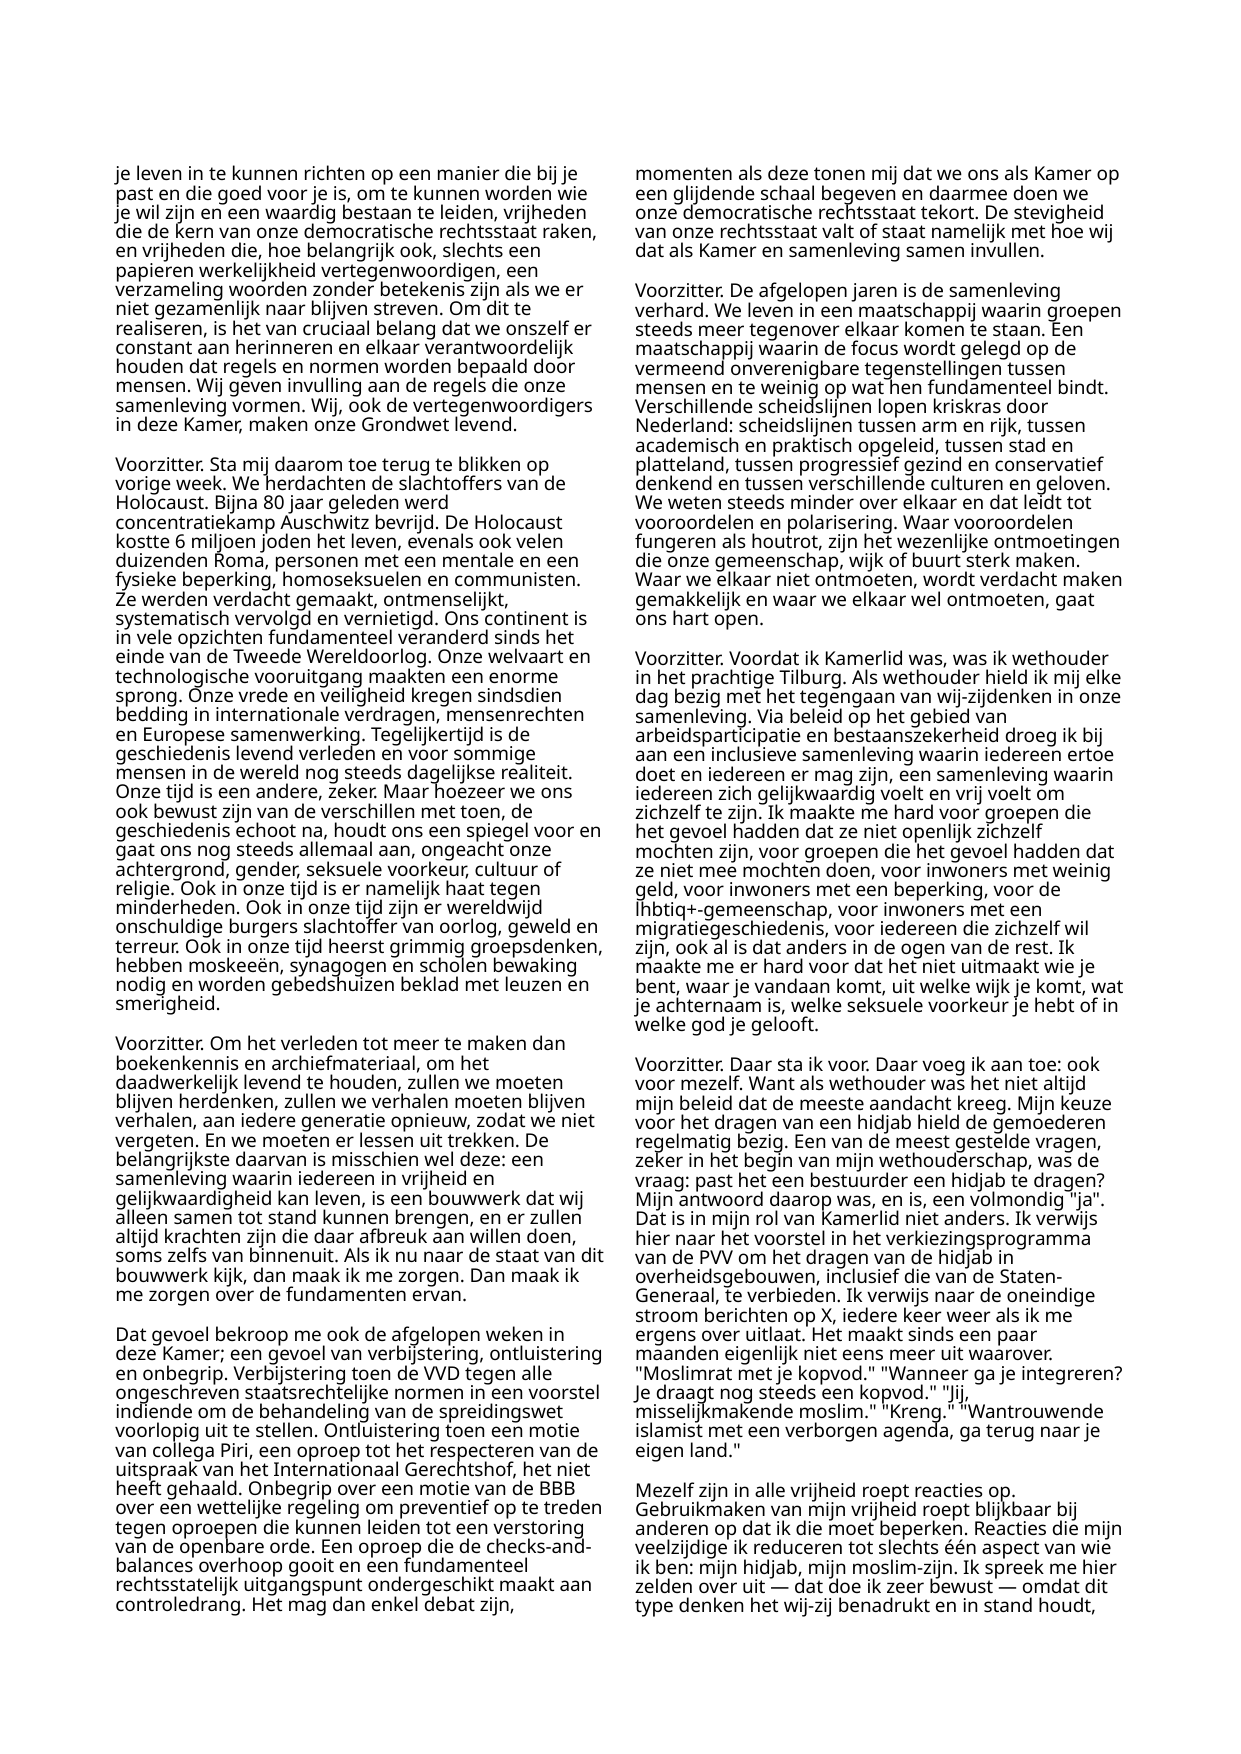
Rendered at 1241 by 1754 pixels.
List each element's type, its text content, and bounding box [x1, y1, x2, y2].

text Voorzitter. De afgelopen jaren is de samenleving verhard. We leven in een maatschappij waarin groepen steeds meer tegenover elkaar komen te staan. Een maatschappij waarin de focus wordt gelegd op de vermeend onverenigbare tegenstellingen tussen mensen en te weinig op wat hen fundamenteel bindt. Verschillende scheidslijnen lopen kriskras door Nederland: scheidslijnen tussen arm en rijk, tussen academisch en praktisch opgeleid, tussen stad en platteland, tussen progressief gezind en conservatief denkend en tussen verschillende culturen en geloven. We weten steeds minder over elkaar en dat leidt tot vooroordelen en polarisering. Waar vooroordelen fungeren als houtrot, zijn het wezenlijke ontmoetingen die onze gemeenschap, wijk of buurt sterk maken. Waar we elkaar niet ontmoeten, wordt verdacht maken gemakkelijk en waar we elkaar wel ontmoeten, gaat ons hart open. [635, 282, 1125, 629]
text je leven in te kunnen richten op een manier die bij je past en die goed voor je is, om te kunnen worden wie je wil zijn en een waardig bestaan te leiden, vrijheden die de kern van onze democratische rechtsstaat raken, en vrijheden die, hoe belangrijk ook, slechts een papieren werkelijkheid vertegenwoordigen, een verzameling woorden zonder betekenis zijn als we er niet gezamenlijk naar blijven streven. Om dit te realiseren, is het van cruciaal belang dat we onszelf er constant aan herinneren en elkaar verantwoordelijk houden dat regels en normen worden bepaald door mensen. Wij geven invulling aan de regels die onze samenleving vormen. Wij, ook de vertegenwoordigers in deze Kamer, maken onze Grondwet levend. [115, 165, 605, 435]
text Voorzitter. Voordat ik Kamerlid was, was ik wethouder in het prachtige Tilburg. Als wethouder hield ik mij elke dag bezig met het tegengaan van wij-zijdenken in onze samenleving. Via beleid op het gebied van arbeidsparticipatie en bestaanszekerheid droeg ik bij aan een inclusieve samenleving waarin iedereen ertoe doet en iedereen er mag zijn, een samenleving waarin iedereen zich gelijkwaardig voelt en vrij voelt om zichzelf te zijn. Ik maakte me hard voor groepen die het gevoel hadden dat ze niet openlijk zichzelf mochten zijn, voor groepen die het gevoel hadden dat ze niet mee mochten doen, voor inwoners met weinig geld, voor inwoners met een beperking, voor de lhbtiq+-gemeenschap, voor inwoners met een migratiegeschiedenis, voor iedereen die zichzelf wil zijn, ook al is dat anders in de ogen van de rest. Ik maakte me er hard voor dat het niet uitmaakt wie je bent, waar je vandaan komt, uit welke wijk je komt, wat je achternaam is, welke seksuele voorkeur je hebt of in welke god je gelooft. [635, 650, 1125, 1035]
text momenten als deze tonen mij dat we ons als Kamer op een glijdende schaal begeven en daarmee doen we onze democratische rechtsstaat tekort. De stevigheid van onze rechtsstaat valt of staat namelijk met hoe wij dat als Kamer en samenleving samen invullen. [635, 165, 1125, 262]
text Dat gevoel bekroop me ook de afgelopen weken in deze Kamer; een gevoel van verbijstering, ontluistering en onbegrip. Verbijstering toen de VVD tegen alle ongeschreven staatsrechtelijke normen in een voorstel indiende om de behandeling van de spreidingswet voorlopig uit te stellen. Ontluistering toen een motie van collega Piri, een oproep tot het respecteren van de uitspraak van het Internationaal Gerechtshof, het niet heeft gehaald. Onbegrip over een motie van de BBB over een wettelijke regeling om preventief op te treden tegen oproepen die kunnen leiden tot een verstoring van de openbare orde. Een oproep die de checks-and-balances overhoop gooit en een fundamenteel rechtsstatelijk uitgangspunt ondergeschikt maakt aan controledrang. Het mag dan enkel debat zijn, [115, 1326, 605, 1615]
text Voorzitter. Om het verleden tot meer te maken dan boekenkennis en archiefmateriaal, om het daadwerkelijk levend te houden, zullen we moeten blijven herdenken, zullen we verhalen moeten blijven verhalen, aan iedere generatie opnieuw, zodat we niet vergeten. En we moeten er lessen uit trekken. De belangrijkste daarvan is misschien wel deze: een samenleving waarin iedereen in vrijheid en gelijkwaardigheid kan leven, is een bouwwerk dat wij alleen samen tot stand kunnen brengen, en er zullen altijd krachten zijn die daar afbreuk aan willen doen, soms zelfs van binnenuit. Als ik nu naar de staat van dit bouwwerk kijk, dan maak ik me zorgen. Dan maak ik me zorgen over de fundamenten ervan. [115, 1035, 605, 1305]
text Mezelf zijn in alle vrijheid roept reacties op. Gebruikmaken van mijn vrijheid roept blijkbaar bij anderen op dat ik die moet beperken. Reacties die mijn veelzijdige ik reduceren tot slechts één aspect van wie ik ben: mijn hidjab, mijn moslim-zijn. Ik spreek me hier zelden over uit — dat doe ik zeer bewust — omdat dit type denken het wij-zij benadrukt en in stand houdt, [635, 1482, 1125, 1616]
text Voorzitter. Daar sta ik voor. Daar voeg ik aan toe: ook voor mezelf. Want als wethouder was het niet altijd mijn beleid dat de meeste aandacht kreeg. Mijn keuze voor het dragen van een hidjab hield de gemoederen regelmatig bezig. Een van de meest gestelde vragen, zeker in het begin van mijn wethouderschap, was de vraag: past het een bestuurder een hidjab te dragen? Mijn antwoord daarop was, en is, een volmondig "ja". Dat is in mijn rol van Kamerlid niet anders. Ik verwijs hier naar het voorstel in het verkiezingsprogramma van de PVV om het dragen van de hidjab in overheidsgebouwen, inclusief die van de Staten-Generaal, te verbieden. Ik verwijs naar de oneindige stroom berichten op X, iedere keer weer als ik me ergens over uitlaat. Het maakt sinds een paar maanden eigenlijk niet eens meer uit waarover. "Moslimrat met je kopvod." "Wanneer ga je integreren? Je draagt nog steeds een kopvod." "Jij, misselijkmakende moslim." "Kreng." "Wantrouwende islamist met een verborgen agenda, ga terug naar je eigen land." [635, 1056, 1125, 1461]
text Voorzitter. Sta mij daarom toe terug te blikken op vorige week. We herdachten de slachtoffers van de Holocaust. Bijna 80 jaar geleden werd concentratiekamp Auschwitz bevrijd. De Holocaust kostte 6 miljoen joden het leven, evenals ook velen duizenden Roma, personen met een mentale en een fysieke beperking, homoseksuelen en communisten. Ze werden verdacht gemaakt, ontmenselijkt, systematisch vervolgd en vernietigd. Ons continent is in vele opzichten fundamenteel veranderd sinds het einde van de Tweede Wereldoorlog. Onze welvaart en technologische vooruitgang maakten een enorme sprong. Onze vrede en veiligheid kregen sindsdien bedding in internationale verdragen, mensenrechten en Europese samenwerking. Tegelijkertijd is de geschiedenis levend verleden en voor sommige mensen in de wereld nog steeds dagelijkse realiteit. Onze tijd is een andere, zeker. Maar hoezeer we ons ook bewust zijn van de verschillen met toen, de geschiedenis echoot na, houdt ons een spiegel voor en gaat ons nog steeds allemaal aan, ongeacht onze achtergrond, gender, seksuele voorkeur, cultuur of religie. Ook in onze tijd is er namelijk haat tegen minderheden. Ook in onze tijd zijn er wereldwijd onschuldige burgers slachtoffer van oorlog, geweld en terreur. Ook in onze tijd heerst grimmig groepsdenken, hebben moskeeën, synagogen en scholen bewaking nodig en worden gebedshuizen beklad met leuzen en smerigheid. [115, 456, 605, 1015]
